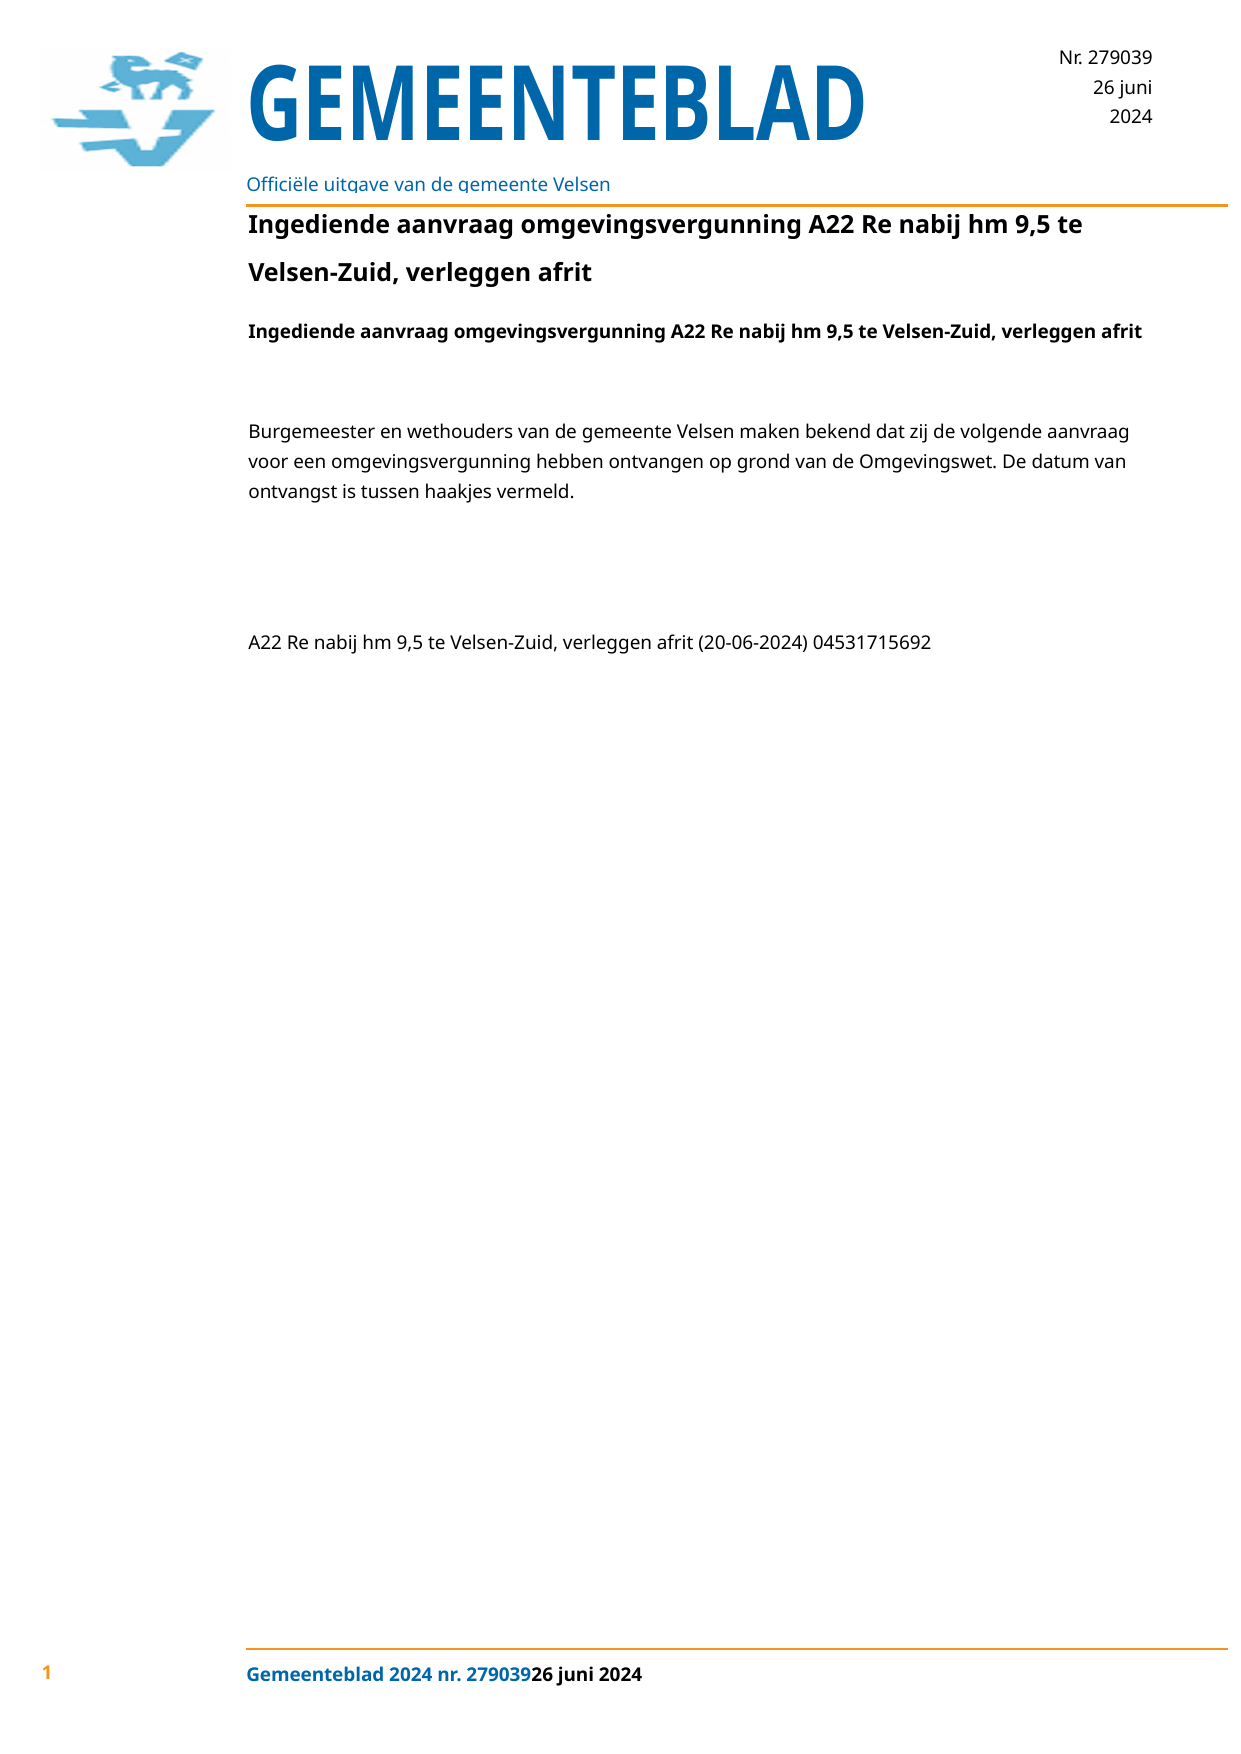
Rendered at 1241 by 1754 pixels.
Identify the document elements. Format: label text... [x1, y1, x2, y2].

text A22 Re nabij hm 9,5 te Velsen-Zuid, verleggen afrit (20-06-2024) 04531715692 [248, 629, 1152, 655]
picture [41, 47, 231, 172]
text Ingediende aanvraag omgevingsvergunning A22 Re nabij hm 9,5 te Velsen-Zuid, verleggen afrit [248, 318, 1152, 344]
text Ingediende aanvraag omgevingsvergunning A22 Re nabij hm 9,5 te Velsen-Zuid, verleggen afrit [248, 207, 1152, 288]
text Burgemeester en wethouders van de gemeente Velsen maken bekend dat zij de volgende aanvraag voor een omgevingsvergunning hebben ontvangen op grond van de Omgevingswet. De datum van ontvangst is tussen haakjes vermeld. [248, 419, 1152, 504]
